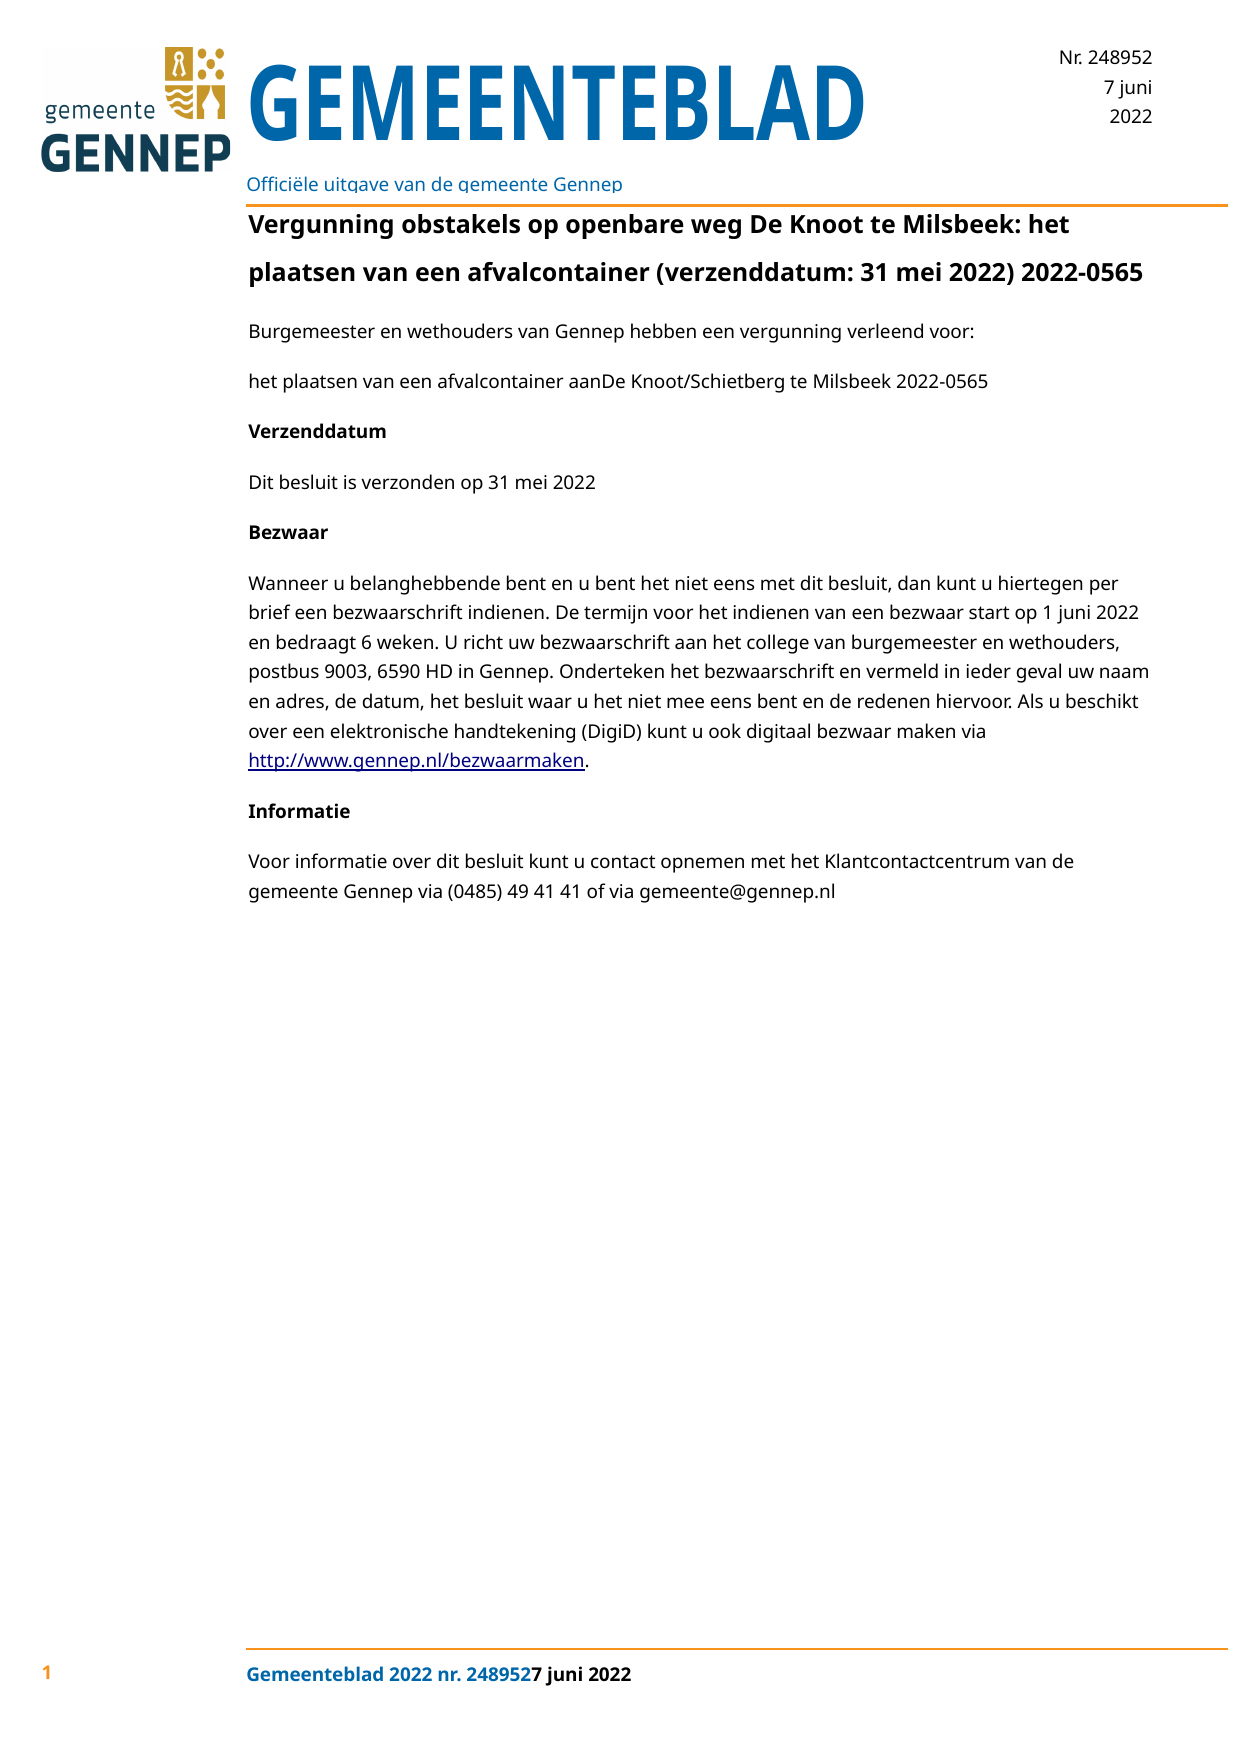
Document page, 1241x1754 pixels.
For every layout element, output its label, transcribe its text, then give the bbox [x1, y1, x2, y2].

text Bezwaar [248, 519, 1152, 545]
text Wanneer u belanghebbende bent en u bent het niet eens met dit besluit, dan kunt u hiertegen per brief een bezwaarschrift indienen. De termijn voor het indienen van een bezwaar start op 1 juni 2022 en bedraagt 6 weken. U richt uw bezwaarschrift aan het college van burgemeester en wethouders, postbus 9003, 6590 HD in Gennep. Onderteken het bezwaarschrift en vermeld in ieder geval uw naam en adres, de datum, het besluit waar u het niet mee eens bent en de redenen hiervoor. Als u beschikt over een elektronische handtekening (DigiD) kunt u ook digitaal bezwaar maken via http://www.gennep.nl/bezwaarmaken. [248, 570, 1152, 773]
text Vergunning obstakels op openbare weg De Knoot te Milsbeek: het plaatsen van een afvalcontainer (verzenddatum: 31 mei 2022) 2022-0565 [248, 207, 1152, 288]
picture [41, 47, 231, 172]
text Dit besluit is verzonden op 31 mei 2022 [248, 469, 1152, 495]
text Verzenddatum [248, 419, 1152, 444]
text Informatie [248, 798, 1152, 824]
text het plaatsen van een afvalcontainer aanDe Knoot/Schietberg te Milsbeek 2022-0565 [248, 368, 1152, 394]
text Voor informatie over dit besluit kunt u contact opnemen met het Klantcontactcentrum van de gemeente Gennep via (0485) 49 41 41 of via gemeente@gennep.nl [248, 848, 1152, 904]
text Burgemeester en wethouders van Gennep hebben een vergunning verleend voor: [248, 318, 1152, 344]
